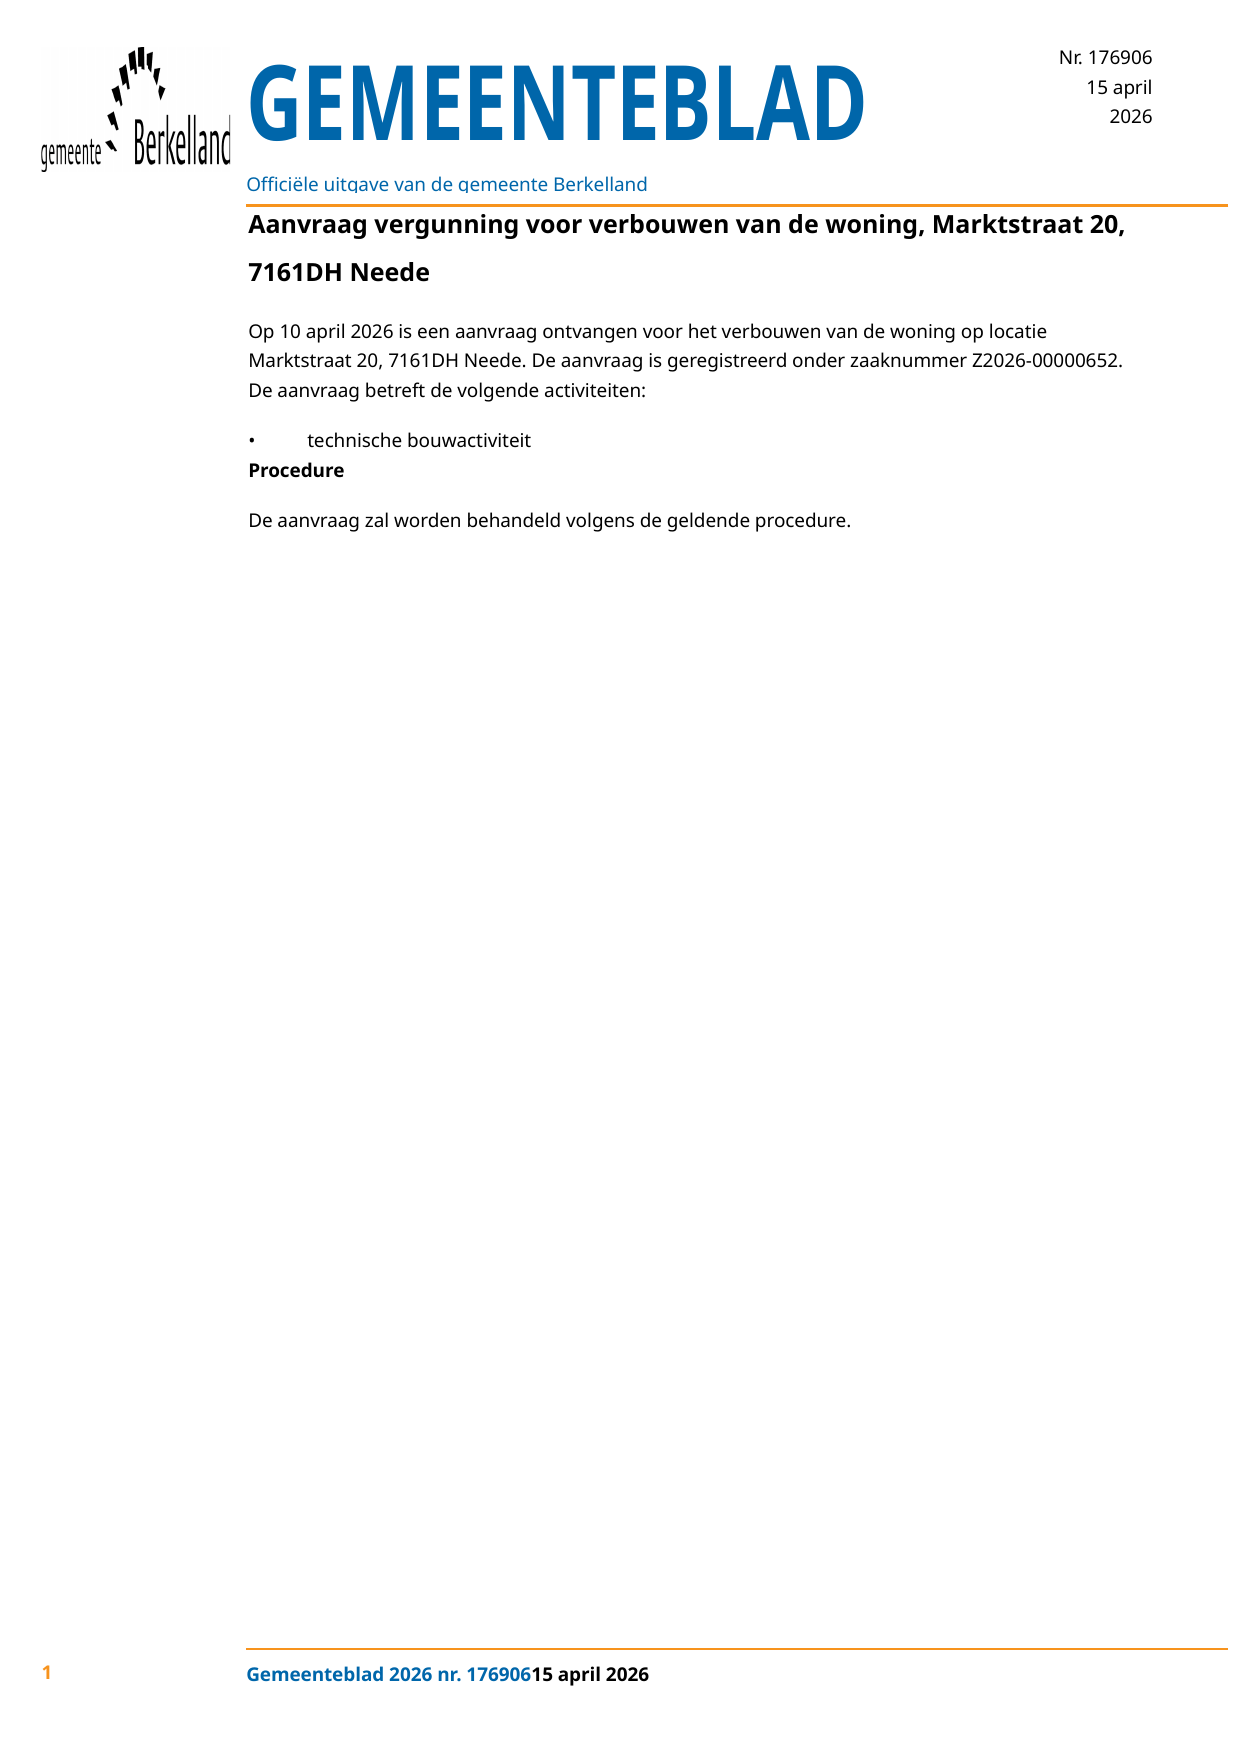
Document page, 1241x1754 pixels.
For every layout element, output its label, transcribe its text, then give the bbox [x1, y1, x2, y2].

text De aanvraag zal worden behandeld volgens de geldende procedure. [248, 507, 1152, 533]
text Aanvraag vergunning voor verbouwen van de woning, Marktstraat 20, 7161DH Neede [248, 207, 1152, 288]
text Procedure [248, 457, 1152, 483]
text Op 10 april 2026 is een aanvraag ontvangen voor het verbouwen van de woning op locatie Marktstraat 20, 7161DH Neede. De aanvraag is geregistreerd onder zaaknummer Z2026-00000652. De aanvraag betreft de volgende activiteiten: [248, 318, 1152, 403]
picture [41, 47, 231, 172]
list technische bouwactiviteit [248, 427, 1152, 453]
